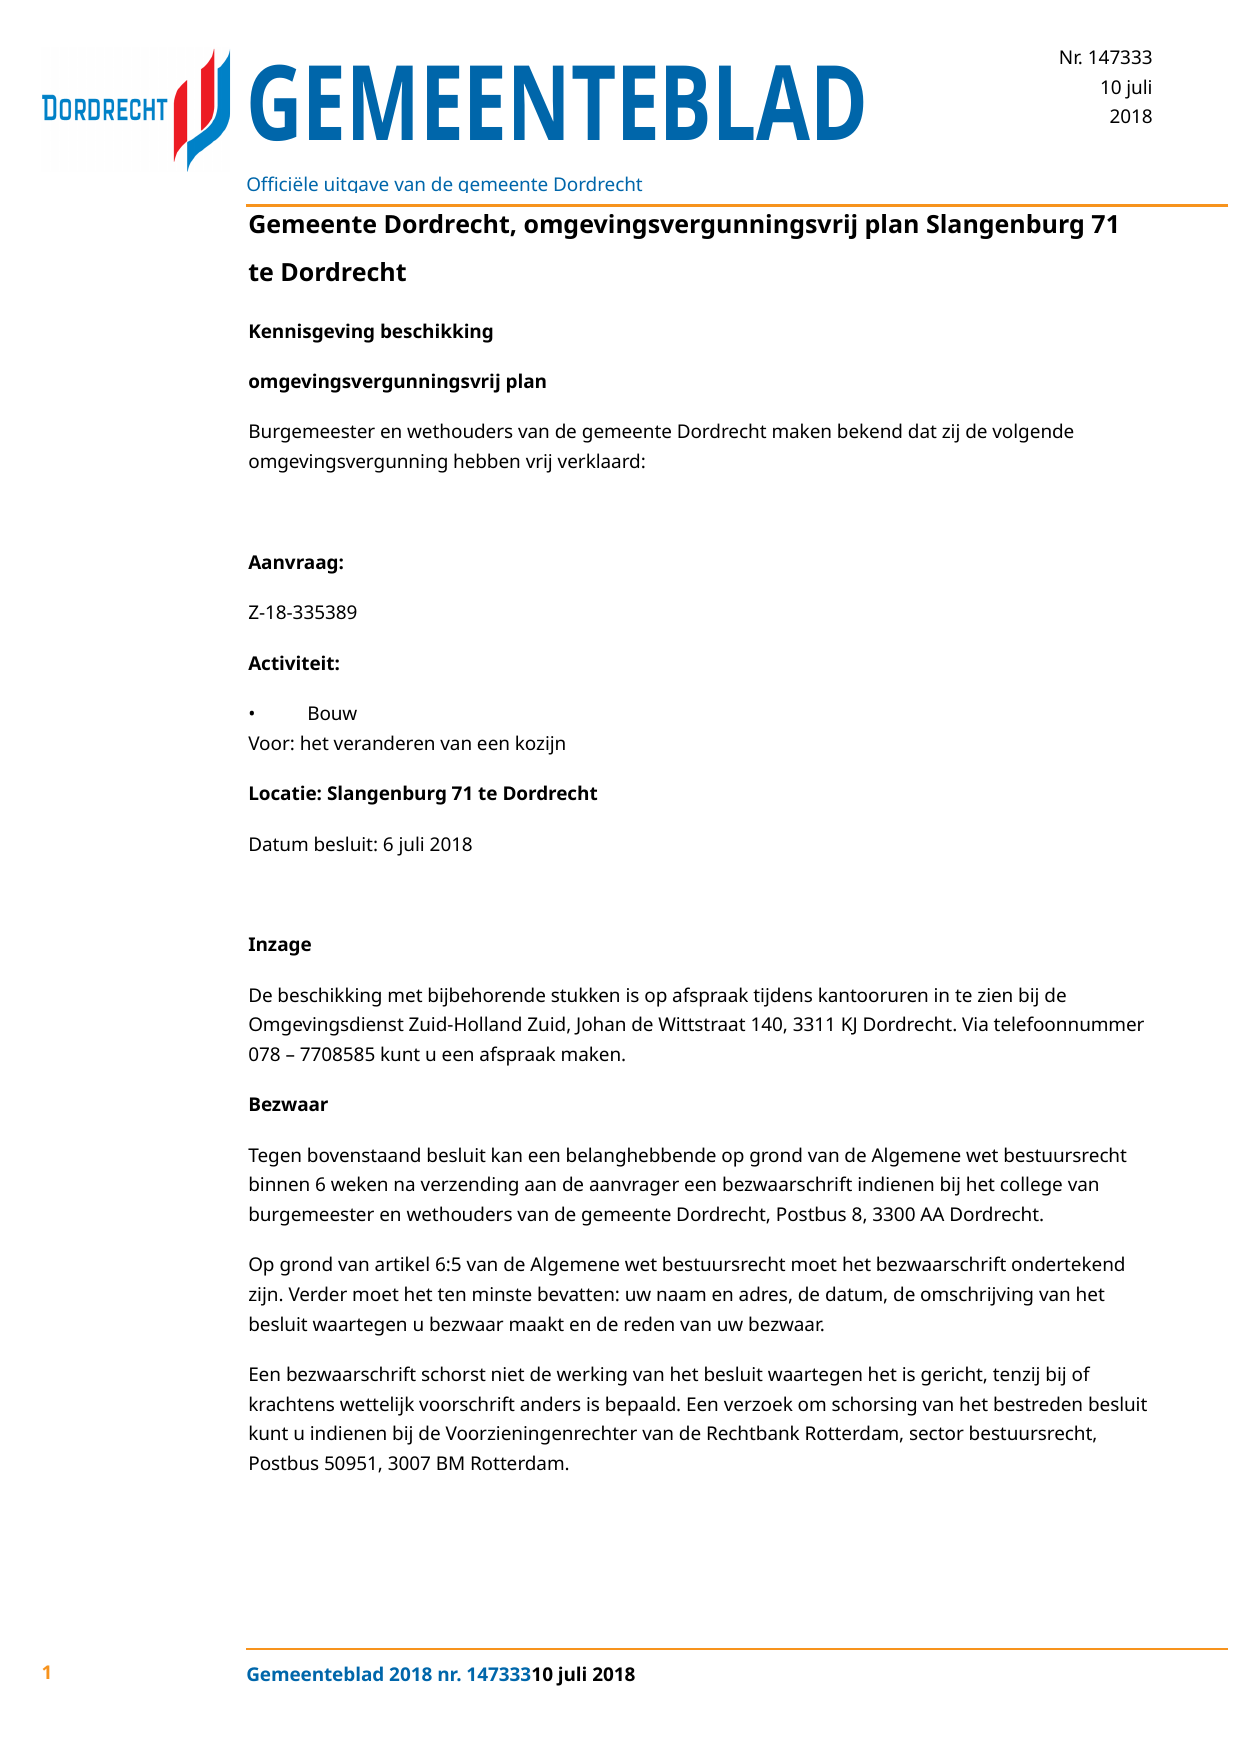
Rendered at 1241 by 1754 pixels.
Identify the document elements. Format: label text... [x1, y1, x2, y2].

text Aanvraag: [248, 549, 1152, 575]
text Voor: het veranderen van een kozijn [248, 730, 1152, 756]
text De beschikking met bijbehorende stukken is op afspraak tijdens kantooruren in te zien bij de Omgevingsdienst Zuid-Holland Zuid, Johan de Wittstraat 140, 3311 KJ Dordrecht. Via telefoonnummer 078 – 7708585 kunt u een afspraak maken. [248, 982, 1152, 1067]
text Activiteit: [248, 650, 1152, 676]
text Een bezwaarschrift schorst niet de werking van het besluit waartegen het is gericht, tenzij bij of krachtens wettelijk voorschrift anders is bepaald. Een verzoek om schorsing van het bestreden besluit kunt u indienen bij de Voorzieningenrechter van de Rechtbank Rotterdam, sector bestuursrecht, Postbus 50951, 3007 BM Rotterdam. [248, 1361, 1152, 1476]
text omgevingsvergunningsvrij plan [248, 368, 1152, 394]
text Tegen bovenstaand besluit kan een belanghebbende op grond van de Algemene wet bestuursrecht binnen 6 weken na verzending aan de aanvrager een bezwaarschrift indienen bij het college van burgemeester en wethouders van de gemeente Dordrecht, Postbus 8, 3300 AA Dordrecht. [248, 1142, 1152, 1227]
text Datum besluit: 6 juli 2018 [248, 831, 1152, 857]
text Locatie: Slangenburg 71 te Dordrecht [248, 780, 1152, 806]
text Bezwaar [248, 1092, 1152, 1117]
text Burgemeester en wethouders van de gemeente Dordrecht maken bekend dat zij de volgende omgevingsvergunning hebben vrij verklaard: [248, 419, 1152, 474]
text Kennisgeving beschikking [248, 318, 1152, 344]
text Op grond van artikel 6:5 van de Algemene wet bestuursrecht moet het bezwaarschrift ondertekend zijn. Verder moet het ten minste bevatten: uw naam en adres, de datum, de omschrijving van het besluit waartegen u bezwaar maakt en de reden van uw bezwaar. [248, 1252, 1152, 1337]
text Z-18-335389 [248, 599, 1152, 625]
text Inzage [248, 932, 1152, 957]
text Gemeente Dordrecht, omgevingsvergunningsvrij plan Slangenburg 71 te Dordrecht [248, 207, 1152, 288]
picture [41, 47, 231, 172]
list Bouw [248, 700, 1152, 726]
